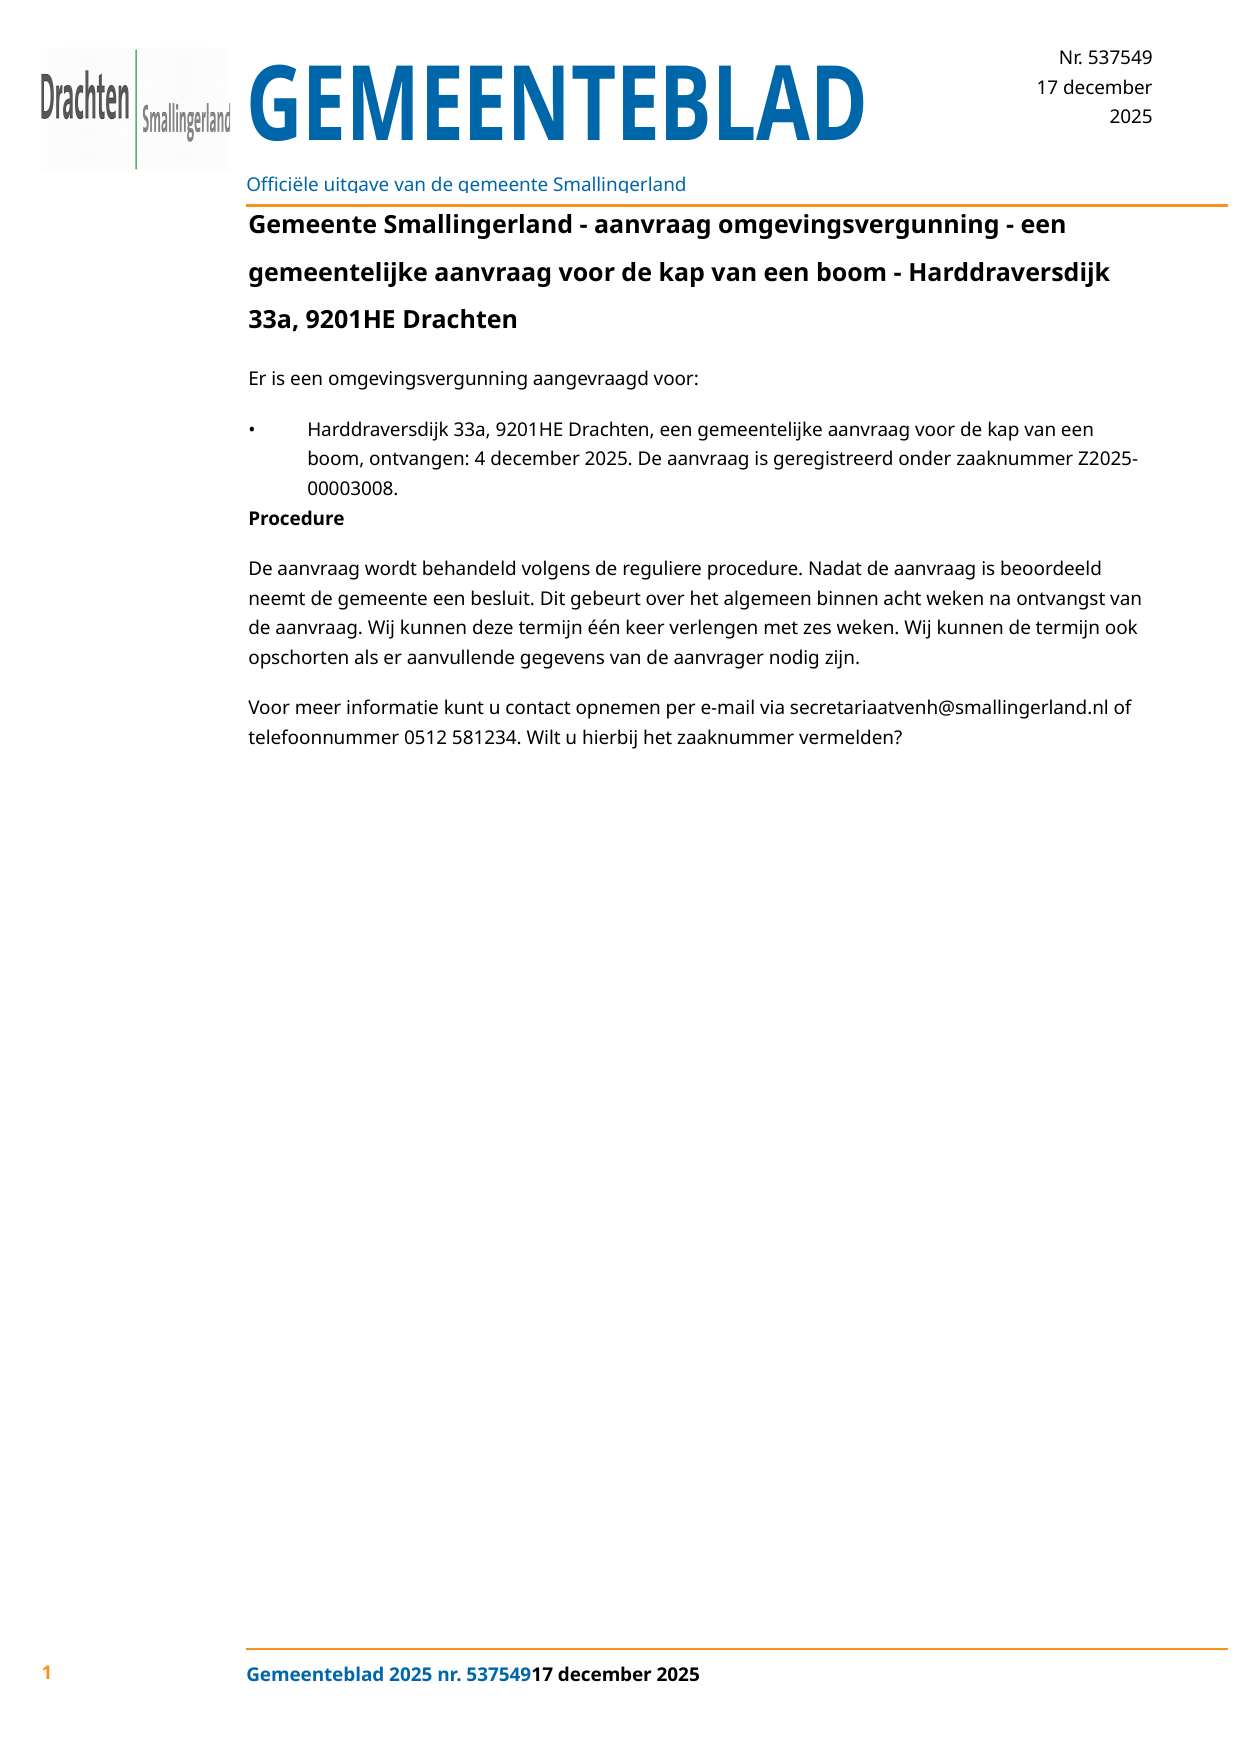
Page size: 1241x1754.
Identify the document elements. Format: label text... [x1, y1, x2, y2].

picture [41, 47, 231, 172]
list Harddraversdijk 33a, 9201HE Drachten, een gemeentelijke aanvraag voor de kap van een boom, ontvangen: 4 december 2025. De aanvraag is geregistreerd onder zaaknummer Z2025-00003008. [248, 416, 1152, 501]
text Voor meer informatie kunt u contact opnemen per e-mail via secretariaatvenh@smallingerland.nl of telefoonnummer 0512 581234. Wilt u hierbij het zaaknummer vermelden? [248, 694, 1152, 749]
text De aanvraag wordt behandeld volgens de reguliere procedure. Nadat de aanvraag is beoordeeld neemt de gemeente een besluit. Dit gebeurt over het algemeen binnen acht weken na ontvangst van de aanvraag. Wij kunnen deze termijn één keer verlengen met zes weken. Wij kunnen de termijn ook opschorten als er aanvullende gegevens van de aanvrager nodig zijn. [248, 555, 1152, 669]
text Er is een omgevingsvergunning aangevraagd voor: [248, 366, 1152, 391]
text Procedure [248, 505, 1152, 530]
text Gemeente Smallingerland - aanvraag omgevingsvergunning - een gemeentelijke aanvraag voor de kap van een boom - Harddraversdijk 33a, 9201HE Drachten [248, 207, 1152, 336]
